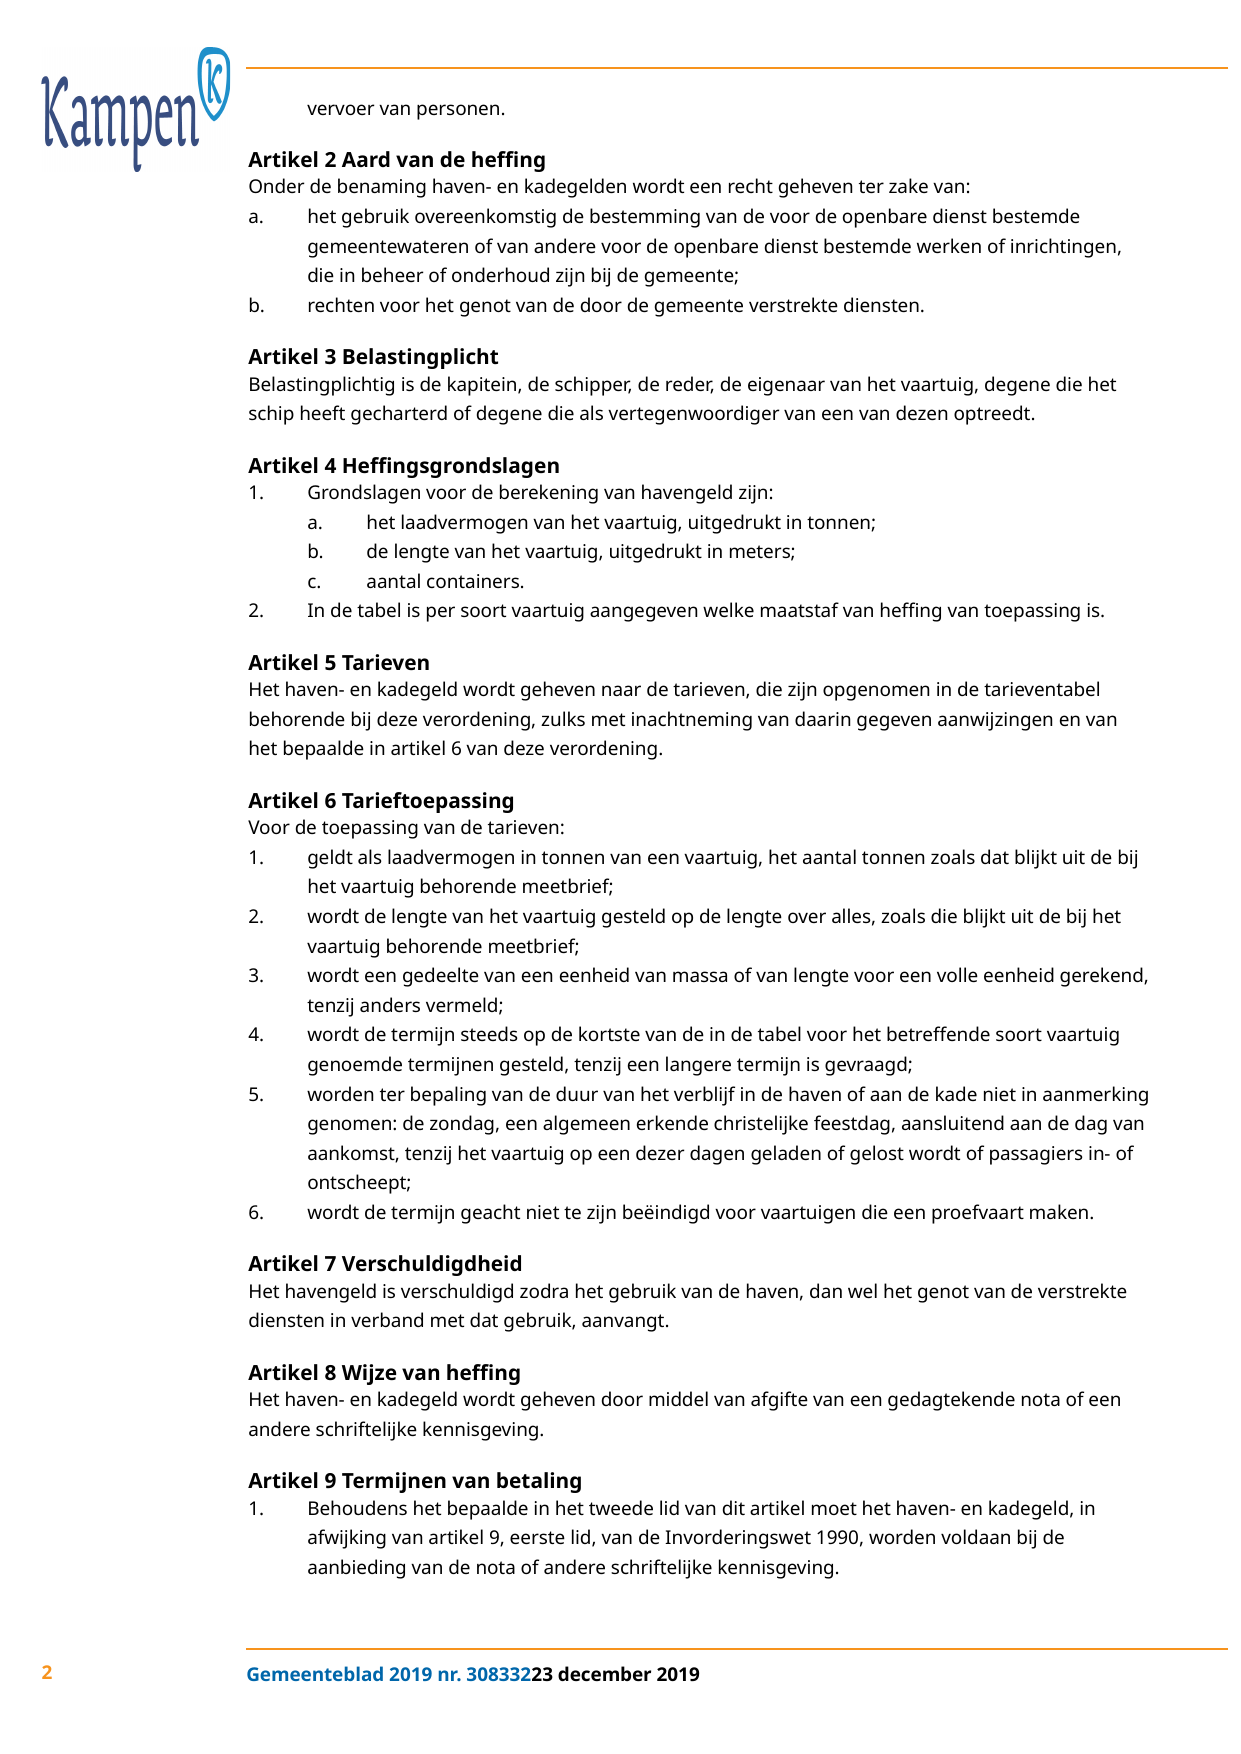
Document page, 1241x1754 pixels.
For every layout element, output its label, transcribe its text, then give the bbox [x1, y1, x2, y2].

text Artikel 7 Verschuldigdheid [248, 1249, 1152, 1278]
text Onder de benaming haven- en kadegelden wordt een recht geheven ter zake van: [248, 174, 1152, 199]
text Artikel 4 Heffingsgrondslagen [248, 451, 1152, 479]
list geldt als laadvermogen in tonnen van een vaartuig, het aantal tonnen zoals dat blijkt uit de bij het vaartuig behorende meetbrief; [248, 844, 1152, 899]
list Behoudens het bepaalde in het tweede lid van dit artikel moet het haven- en kadegeld, in afwijking van artikel 9, eerste lid, van de Invorderingswet 1990, worden voldaan bij de aanbieding van de nota of andere schriftelijke kennisgeving. [248, 1495, 1152, 1580]
text Artikel 6 Tarieftoepassing [248, 786, 1152, 814]
text Het haven- en kadegeld wordt geheven naar de tarieven, die zijn opgenomen in de tarieventabel behorende bij deze verordening, zulks met inachtneming van daarin gegeven aanwijzingen en van het bepaalde in artikel 6 van deze verordening. [248, 676, 1152, 761]
picture [41, 47, 231, 172]
list het gebruik overeenkomstig de bestemming van de voor de openbare dienst bestemde gemeentewateren of van andere voor de openbare dienst bestemde werken of inrichtingen, die in beheer of onderhoud zijn bij de gemeente; [248, 203, 1152, 288]
text Het haven- en kadegeld wordt geheven door middel van afgifte van een gedagtekende nota of een andere schriftelijke kennisgeving. [248, 1386, 1152, 1442]
text Artikel 9 Termijnen van betaling [248, 1466, 1152, 1495]
list de lengte van het vaartuig, uitgedrukt in meters; [307, 538, 1152, 564]
text Voor de toepassing van de tarieven: [248, 814, 1152, 840]
text Artikel 2 Aard van de heffing [248, 145, 1152, 174]
list wordt de lengte van het vaartuig gesteld op de lengte over alles, zoals die blijkt uit de bij het vaartuig behorende meetbrief; [248, 903, 1152, 958]
list Grondslagen voor de berekening van havengeld zijn: [248, 479, 1152, 505]
list rechten voor het genot van de door de gemeente verstrekte diensten. [248, 292, 1152, 318]
text Het havengeld is verschuldigd zodra het gebruik van de haven, dan wel het genot van de verstrekte diensten in verband met dat gebruik, aanvangt. [248, 1278, 1152, 1333]
text Artikel 5 Tarieven [248, 648, 1152, 676]
list wordt de termijn geacht niet te zijn beëindigd voor vaartuigen die een proefvaart maken. [248, 1199, 1152, 1225]
text Belastingplichtig is de kapitein, de schipper, de reder, de eigenaar van het vaartuig, degene die het schip heeft gecharterd of degene die als vertegenwoordiger van een van dezen optreedt. [248, 371, 1152, 426]
list vervoer van personen. [248, 95, 1152, 121]
list wordt een gedeelte van een eenheid van massa of van lengte voor een volle eenheid gerekend, tenzij anders vermeld; [248, 962, 1152, 1018]
text Artikel 8 Wijze van heffing [248, 1358, 1152, 1386]
list het laadvermogen van het vaartuig, uitgedrukt in tonnen; [307, 509, 1152, 534]
list wordt de termijn steeds op de kortste van de in de tabel voor het betreffende soort vaartuig genoemde termijnen gesteld, tenzij een langere termijn is gevraagd; [248, 1022, 1152, 1077]
list aantal containers. [307, 568, 1152, 594]
text Artikel 3 Belastingplicht [248, 342, 1152, 371]
list In de tabel is per soort vaartuig aangegeven welke maatstaf van heffing van toepassing is. [248, 598, 1152, 623]
list worden ter bepaling van de duur van het verblijf in de haven of aan de kade niet in aanmerking genomen: de zondag, een algemeen erkende christelijke feestdag, aansluitend aan de dag van aankomst, tenzij het vaartuig op een dezer dagen geladen of gelost wordt of passagiers in- of ontscheept; [248, 1081, 1152, 1195]
